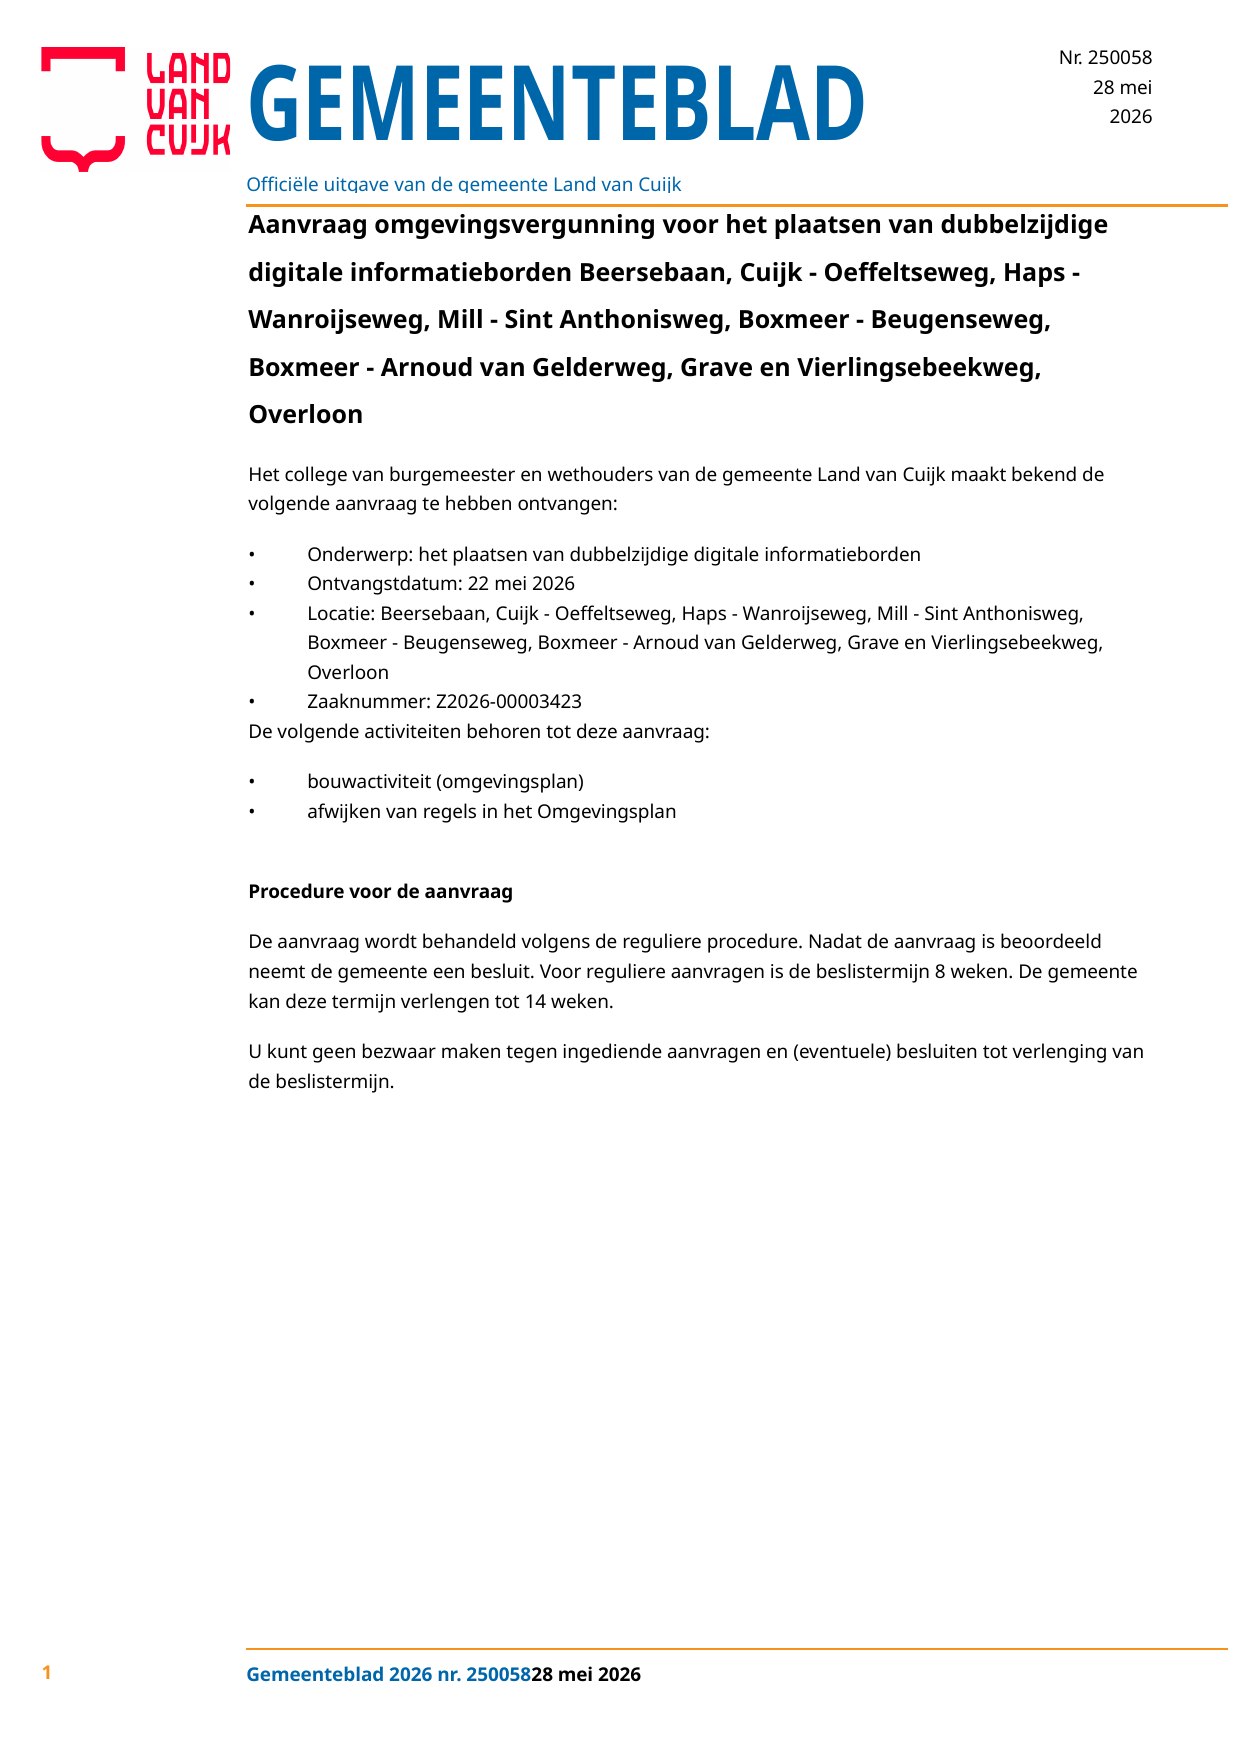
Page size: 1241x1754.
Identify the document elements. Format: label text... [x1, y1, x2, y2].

text Het college van burgemeester en wethouders van de gemeente Land van Cuijk maakt bekend de volgende aanvraag te hebben ontvangen: [248, 461, 1152, 516]
text Procedure voor de aanvraag [248, 878, 1152, 904]
list afwijken van regels in het Omgevingsplan [248, 798, 1152, 824]
text U kunt geen bezwaar maken tegen ingediende aanvragen en (eventuele) besluiten tot verlenging van de beslistermijn. [248, 1038, 1152, 1093]
list bouwactiviteit (omgevingsplan) [248, 769, 1152, 794]
picture [41, 47, 231, 172]
list Onderwerp: het plaatsen van dubbelzijdige digitale informatieborden [248, 541, 1152, 566]
list Ontvangstdatum: 22 mei 2026 [248, 570, 1152, 596]
list Locatie: Beersebaan, Cuijk - Oeffeltseweg, Haps - Wanroijseweg, Mill - Sint Anthonisweg, Boxmeer - Beugenseweg, Boxmeer - Arnoud van Gelderweg, Grave en Vierlingsebeekweg, Overloon [248, 600, 1152, 685]
text Aanvraag omgevingsvergunning voor het plaatsen van dubbelzijdige digitale informatieborden Beersebaan, Cuijk - Oeffeltseweg, Haps - Wanroijseweg, Mill - Sint Anthonisweg, Boxmeer - Beugenseweg, Boxmeer - Arnoud van Gelderweg, Grave en Vierlingsebeekweg, Overloon [248, 207, 1152, 431]
text De volgende activiteiten behoren tot deze aanvraag: [248, 718, 1152, 744]
list Zaaknummer: Z2026-00003423 [248, 689, 1152, 714]
text De aanvraag wordt behandeld volgens de reguliere procedure. Nadat de aanvraag is beoordeeld neemt de gemeente een besluit. Voor reguliere aanvragen is de beslistermijn 8 weken. De gemeente kan deze termijn verlengen tot 14 weken. [248, 929, 1152, 1013]
